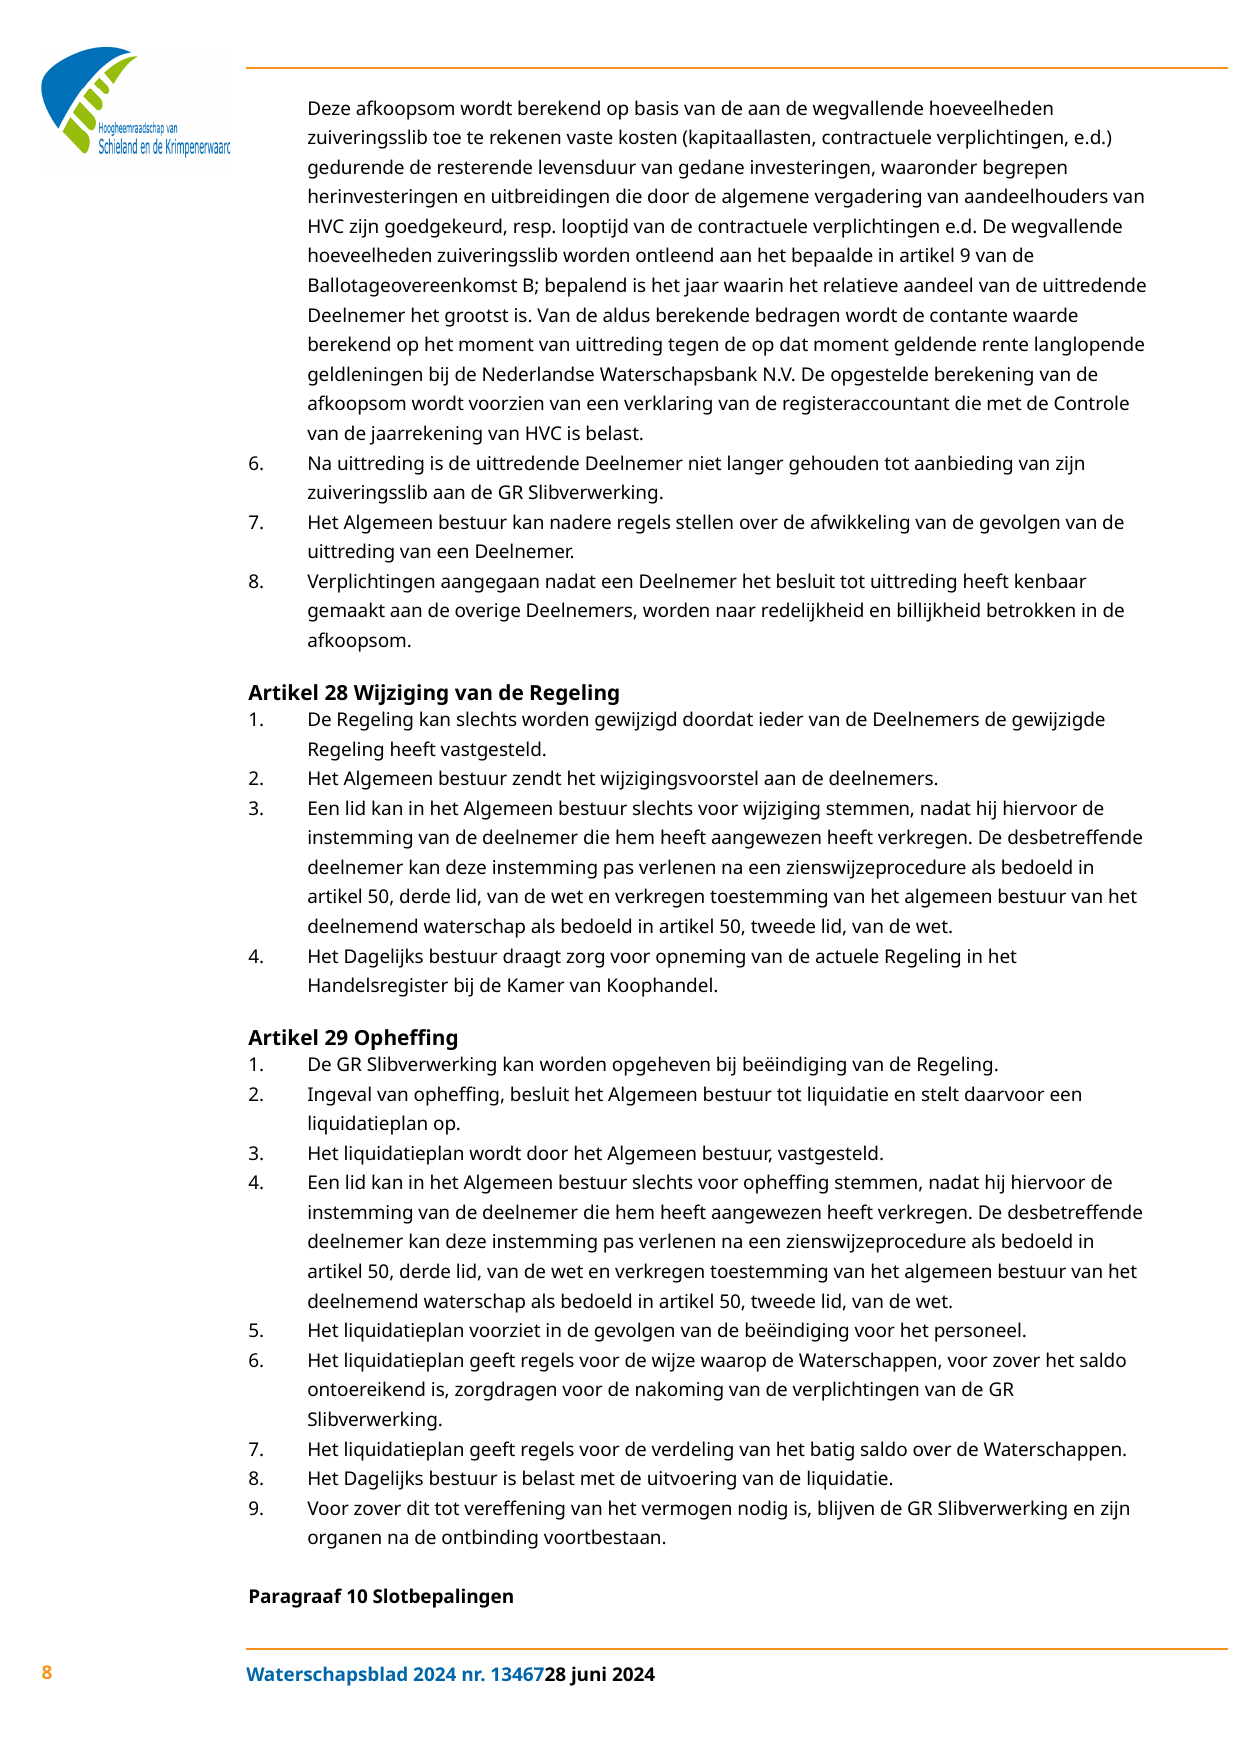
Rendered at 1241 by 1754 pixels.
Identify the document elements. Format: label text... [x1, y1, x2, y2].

list Het liquidatieplan geeft regels voor de verdeling van het batig saldo over de Waterschappen. [248, 1436, 1152, 1462]
list Verplichtingen aangegaan nadat een Deelnemer het besluit tot uittreding heeft kenbaar gemaakt aan de overige Deelnemers, worden naar redelijkheid en billijkheid betrokken in de afkoopsom. [248, 568, 1152, 653]
list Het Dagelijks bestuur is belast met de uitvoering van de liquidatie. [248, 1465, 1152, 1491]
list Voor zover dit tot vereffening van het vermogen nodig is, blijven de GR Slibverwerking en zijn organen na de ontbinding voortbestaan. [248, 1495, 1152, 1550]
list De GR Slibverwerking kan worden opgeheven bij beëindiging van de Regeling. [248, 1051, 1152, 1077]
list Het Algemeen bestuur zendt het wijzigingsvoorstel aan de deelnemers. [248, 765, 1152, 791]
list De Regeling kan slechts worden gewijzigd doordat ieder van de Deelnemers de gewijzigde Regeling heeft vastgesteld. [248, 706, 1152, 761]
list Het Algemeen bestuur kan nadere regels stellen over de afwikkeling van de gevolgen van de uittreding van een Deelnemer. [248, 509, 1152, 564]
list Deze afkoopsom wordt berekend op basis van de aan de wegvallende hoeveelheden zuiveringsslib toe te rekenen vaste kosten (kapitaallasten, contractuele verplichtingen, e.d.) gedurende de resterende levensduur van gedane investeringen, waaronder begrepen herinvesteringen en uitbreidingen die door de algemene vergadering van aandeelhouders van HVC zijn goedgekeurd, resp. looptijd van de contractuele verplichtingen e.d. De wegvallende hoeveelheden zuiveringsslib worden ontleend aan het bepaalde in artikel 9 van de Ballotageovereenkomst B; bepalend is het jaar waarin het relatieve aandeel van de uittredende Deelnemer het grootst is. Van de aldus berekende bedragen wordt de contante waarde berekend op het moment van uittreding tegen de op dat moment geldende rente langlopende geldleningen bij de Nederlandse Waterschapsbank N.V. De opgestelde berekening van de afkoopsom wordt voorzien van een verklaring van de registeraccountant die met de Controle van de jaarrekening van HVC is belast. [248, 95, 1152, 446]
list Het liquidatieplan wordt door het Algemeen bestuur, vastgesteld. [248, 1140, 1152, 1166]
list Het liquidatieplan geeft regels voor de wijze waarop de Waterschappen, voor zover het saldo ontoereikend is, zorgdragen voor de nakoming van de verplichtingen van de GR Slibverwerking. [248, 1347, 1152, 1432]
list Een lid kan in het Algemeen bestuur slechts voor wijziging stemmen, nadat hij hiervoor de instemming van de deelnemer die hem heeft aangewezen heeft verkregen. De desbetreffende deelnemer kan deze instemming pas verlenen na een zienswijzeprocedure als bedoeld in artikel 50, derde lid, van de wet en verkregen toestemming van het algemeen bestuur van het deelnemend waterschap als bedoeld in artikel 50, tweede lid, van de wet. [248, 795, 1152, 939]
text Artikel 29 Opheffing [248, 1023, 1152, 1051]
list Het liquidatieplan voorziet in de gevolgen van de beëindiging voor het personeel. [248, 1317, 1152, 1343]
picture [41, 47, 231, 172]
text Paragraaf 10 Slotbepalingen [248, 1584, 1152, 1609]
text Artikel 28 Wijziging van de Regeling [248, 678, 1152, 706]
list Een lid kan in het Algemeen bestuur slechts voor opheffing stemmen, nadat hij hiervoor de instemming van de deelnemer die hem heeft aangewezen heeft verkregen. De desbetreffende deelnemer kan deze instemming pas verlenen na een zienswijzeprocedure als bedoeld in artikel 50, derde lid, van de wet en verkregen toestemming van het algemeen bestuur van het deelnemend waterschap als bedoeld in artikel 50, tweede lid, van de wet. [248, 1169, 1152, 1314]
list Ingeval van opheffing, besluit het Algemeen bestuur tot liquidatie en stelt daarvoor een liquidatieplan op. [248, 1081, 1152, 1136]
list Het Dagelijks bestuur draagt zorg voor opneming van de actuele Regeling in het Handelsregister bij de Kamer van Koophandel. [248, 943, 1152, 998]
list Na uittreding is de uittredende Deelnemer niet langer gehouden tot aanbieding van zijn zuiveringsslib aan de GR Slibverwerking. [248, 450, 1152, 505]
